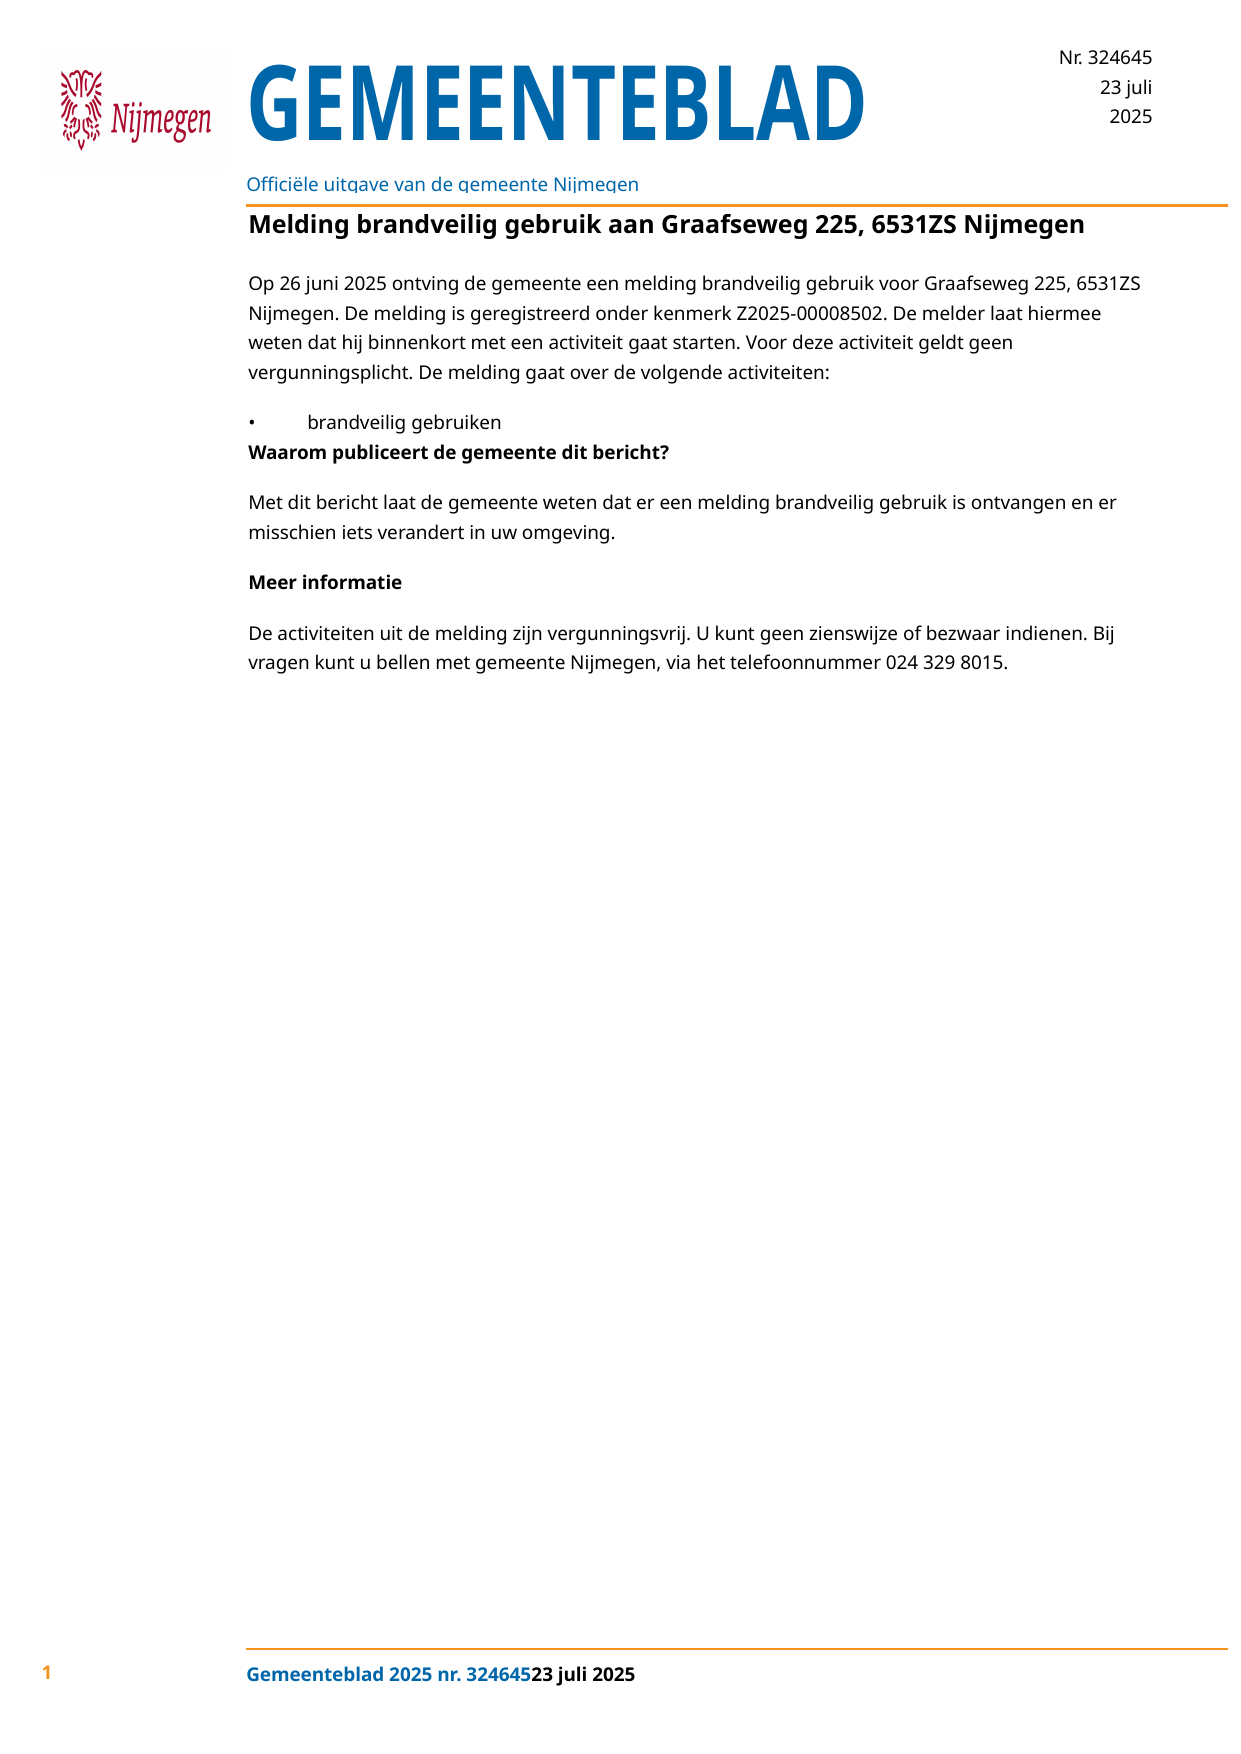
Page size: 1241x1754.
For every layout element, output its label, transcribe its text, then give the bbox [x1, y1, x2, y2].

picture [41, 47, 231, 172]
text Op 26 juni 2025 ontving de gemeente een melding brandveilig gebruik voor Graafseweg 225, 6531ZS Nijmegen. De melding is geregistreerd onder kenmerk Z2025-00008502. De melder laat hiermee weten dat hij binnenkort met een activiteit gaat starten. Voor deze activiteit geldt geen vergunningsplicht. De melding gaat over de volgende activiteiten: [248, 270, 1152, 385]
text Meer informatie [248, 569, 1152, 595]
text De activiteiten uit de melding zijn vergunningsvrij. U kunt geen zienswijze of bezwaar indienen. Bij vragen kunt u bellen met gemeente Nijmegen, via het telefoonnummer 024 329 8015. [248, 620, 1152, 675]
text Melding brandveilig gebruik aan Graafseweg 225, 6531ZS Nijmegen [248, 207, 1152, 241]
text Met dit bericht laat de gemeente weten dat er een melding brandveilig gebruik is ontvangen en er misschien iets verandert in uw omgeving. [248, 489, 1152, 545]
text Waarom publiceert de gemeente dit bericht? [248, 439, 1152, 465]
list brandveilig gebruiken [248, 409, 1152, 435]
